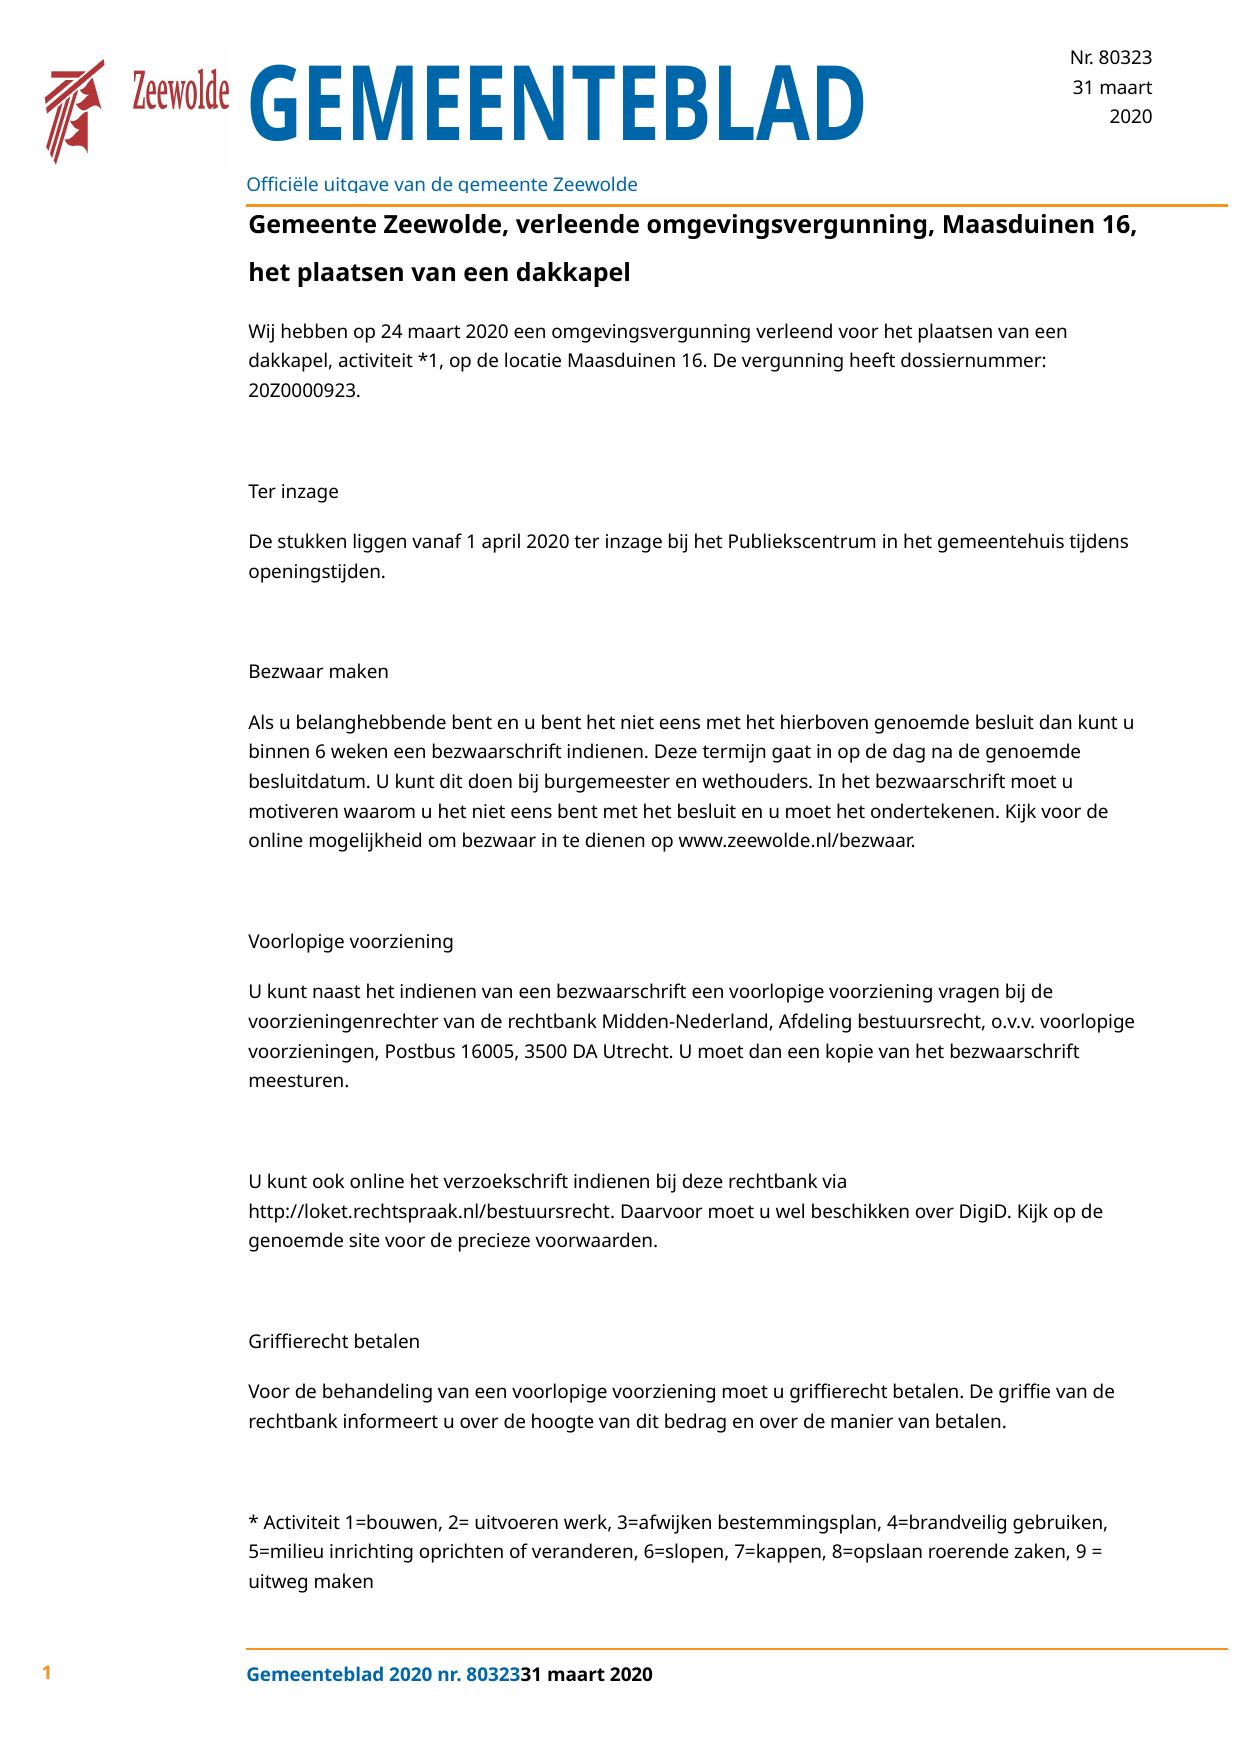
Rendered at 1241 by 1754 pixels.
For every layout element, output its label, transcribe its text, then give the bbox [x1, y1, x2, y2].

text U kunt naast het indienen van een bezwaarschrift een voorlopige voorziening vragen bij de voorzieningenrechter van de rechtbank Midden-Nederland, Afdeling bestuursrecht, o.v.v. voorlopige voorzieningen, Postbus 16005, 3500 DA Utrecht. U moet dan een kopie van het bezwaarschrift meesturen. [248, 979, 1152, 1093]
text Voorlopige voorziening [248, 928, 1152, 954]
text Als u belanghebbende bent en u bent het niet eens met het hierboven genoemde besluit dan kunt u binnen 6 weken een bezwaarschrift indienen. Deze termijn gaat in op de dag na de genoemde besluitdatum. U kunt dit doen bij burgemeester en wethouders. In het bezwaarschrift moet u motiveren waarom u het niet eens bent met het besluit en u moet het ondertekenen. Kijk voor de online mogelijkheid om bezwaar in te dienen op www.zeewolde.nl/bezwaar. [248, 709, 1152, 853]
text Griffierecht betalen [248, 1328, 1152, 1354]
text U kunt ook online het verzoekschrift indienen bij deze rechtbank via http://loket.rechtspraak.nl/bestuursrecht. Daarvoor moet u wel beschikken over DigiD. Kijk op de genoemde site voor de precieze voorwaarden. [248, 1168, 1152, 1253]
text * Activiteit 1=bouwen, 2= uitvoeren werk, 3=afwijken bestemmingsplan, 4=brandveilig gebruiken, 5=milieu inrichting oprichten of veranderen, 6=slopen, 7=kappen, 8=opslaan roerende zaken, 9 = uitweg maken [248, 1509, 1152, 1594]
text Bezwaar maken [248, 659, 1152, 684]
text De stukken liggen vanaf 1 april 2020 ter inzage bij het Publiekscentrum in het gemeentehuis tijdens openingstijden. [248, 528, 1152, 584]
text Wij hebben op 24 maart 2020 een omgevingsvergunning verleend voor het plaatsen van een dakkapel, activiteit *1, op de locatie Maasduinen 16. De vergunning heeft dossiernummer: 20Z0000923. [248, 318, 1152, 403]
text Voor de behandeling van een voorlopige voorziening moet u griffierecht betalen. De griffie van de rechtbank informeert u over de hoogte van dit bedrag en over de manier van betalen. [248, 1379, 1152, 1434]
text Ter inzage [248, 478, 1152, 504]
picture [41, 47, 231, 172]
text Gemeente Zeewolde, verleende omgevingsvergunning, Maasduinen 16, het plaatsen van een dakkapel [248, 207, 1152, 288]
